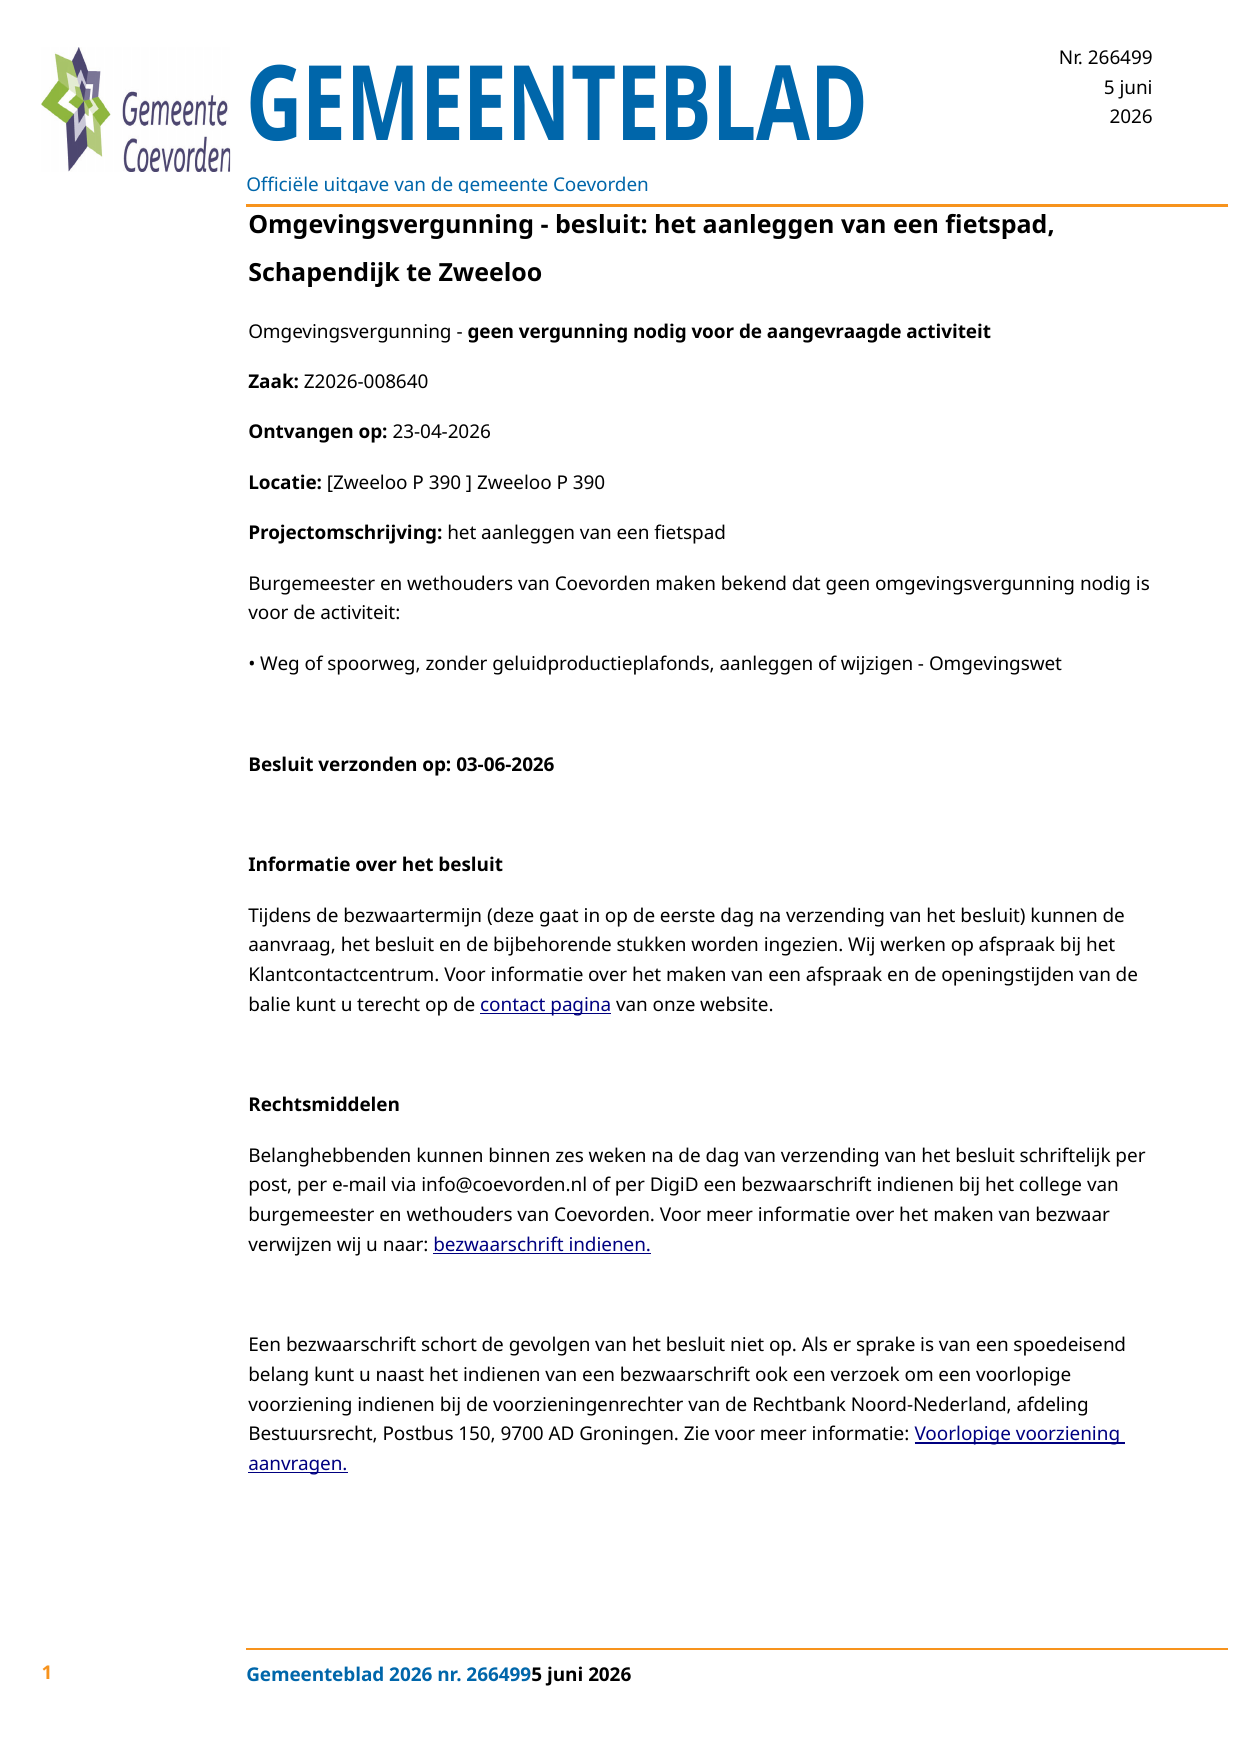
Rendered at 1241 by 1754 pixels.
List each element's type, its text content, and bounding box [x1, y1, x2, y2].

text Burgemeester en wethouders van Coevorden maken bekend dat geen omgevingsvergunning nodig is voor de activiteit: [248, 570, 1152, 625]
text Projectomschrijving: het aanleggen van een fietspad [248, 519, 1152, 545]
text Belanghebbenden kunnen binnen zes weken na de dag van verzending van het besluit schriftelijk per post, per e-mail via info@coevorden.nl of per DigiD een bezwaarschrift indienen bij het college van burgemeester en wethouders van Coevorden. Voor meer informatie over het maken van bezwaar verwijzen wij u naar: bezwaarschrift indienen. [248, 1142, 1152, 1257]
text Zaak: Z2026-008640 [248, 368, 1152, 394]
text Informatie over het besluit [248, 852, 1152, 877]
text • Weg of spoorweg, zonder geluidproductieplafonds, aanleggen of wijzigen - Omgevingswet [248, 650, 1152, 676]
text Ontvangen op: 23-04-2026 [248, 419, 1152, 444]
text Omgevingsvergunning - geen vergunning nodig voor de aangevraagde activiteit [248, 318, 1152, 344]
text Tijdens de bezwaartermijn (deze gaat in op de eerste dag na verzending van het besluit) kunnen de aanvraag, het besluit en de bijbehorende stukken worden ingezien. Wij werken op afspraak bij het Klantcontactcentrum. Voor informatie over het maken van een afspraak en de openingstijden van de balie kunt u terecht op de contact pagina van onze website. [248, 902, 1152, 1017]
picture [41, 47, 231, 172]
text Een bezwaarschrift schort de gevolgen van het besluit niet op. Als er sprake is van een spoedeisend belang kunt u naast het indienen van een bezwaarschrift ook een verzoek om een voorlopige voorziening indienen bij de voorzieningenrechter van de Rechtbank Noord-Nederland, afdeling Bestuursrecht, Postbus 150, 9700 AD Groningen. Zie voor meer informatie: Voorlopige voorziening aanvragen. [248, 1332, 1152, 1476]
text Besluit verzonden op: 03-06-2026 [248, 751, 1152, 777]
text Rechtsmiddelen [248, 1092, 1152, 1117]
text Omgevingsvergunning - besluit: het aanleggen van een fietspad, Schapendijk te Zweeloo [248, 207, 1152, 288]
text Locatie: [Zweeloo P 390 ] Zweeloo P 390 [248, 469, 1152, 495]
